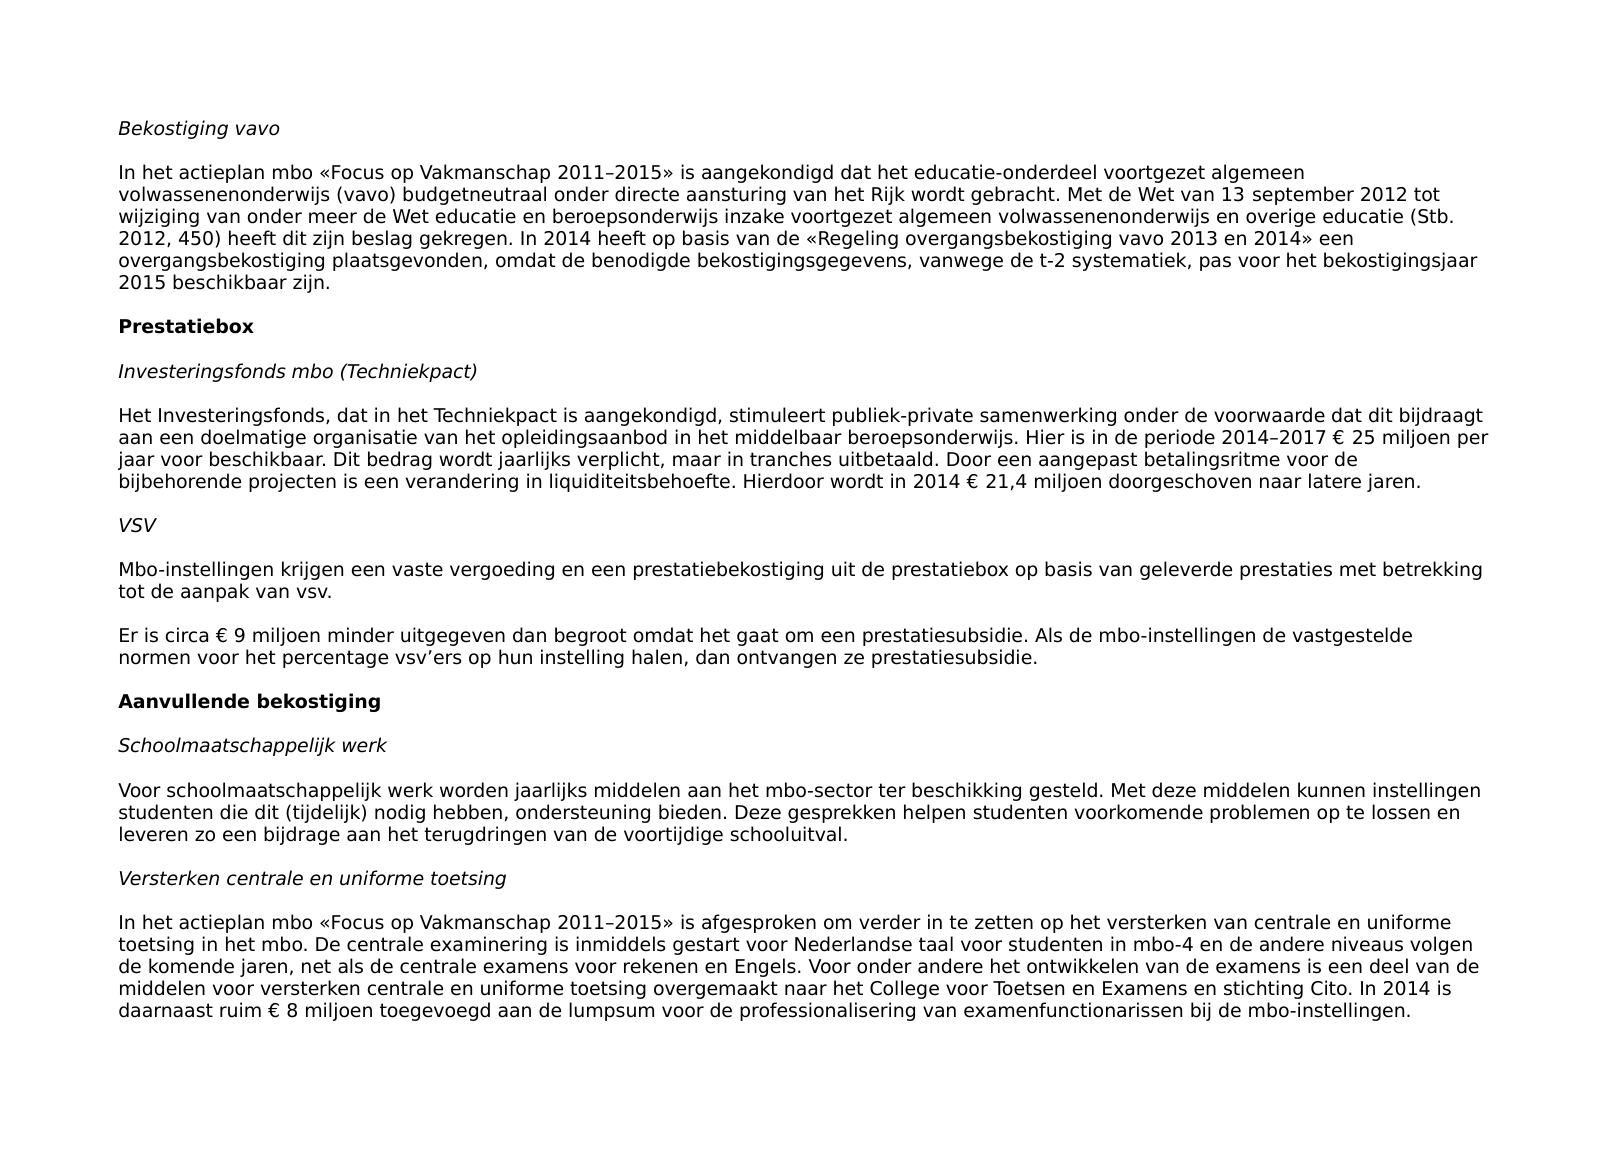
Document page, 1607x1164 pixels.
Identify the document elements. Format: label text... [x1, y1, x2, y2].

text In het actieplan mbo «Focus op Vakmanschap 2011–2015» is afgesproken om verder in te zetten op het versterken van centrale en uniforme toetsing in het mbo. De centrale examinering is inmiddels gestart voor Nederlandse taal voor studenten in mbo-4 en de andere niveaus volgen de komende jaren, net als de centrale examens voor rekenen en Engels. Voor onder andere het ontwikkelen van de examens is een deel van de middelen voor versterken centrale en uniforme toetsing overgemaakt naar het College voor Toetsen en Examens en stichting Cito. In 2014 is daarnaast ruim € 8 miljoen toegevoegd aan de lumpsum voor de professionalisering van examenfunctionarissen bij de mbo-instellingen. [118, 912, 1488, 1022]
subtitle Investeringsfonds mbo (Techniekpact) [118, 361, 1488, 382]
subtitle Aanvullende bekostiging [118, 691, 1488, 713]
text Er is circa € 9 miljoen minder uitgegeven dan begroot omdat het gaat om een prestatiesubsidie. Als de mbo-instellingen de vastgestelde normen voor het percentage vsv’ers op hun instelling halen, dan ontvangen ze prestatiesubsidie. [118, 625, 1488, 669]
text Het Investeringsfonds, dat in het Techniekpact is aangekondigd, stimuleert publiek-private samenwerking onder de voorwaarde dat dit bijdraagt aan een doelmatige organisatie van het opleidingsaanbod in het middelbaar beroepsonderwijs. Hier is in de periode 2014–2017 € 25 miljoen per jaar voor beschikbaar. Dit bedrag wordt jaarlijks verplicht, maar in tranches uitbetaald. Door een aangepast betalingsritme voor de bijbehorende projecten is een verandering in liquiditeitsbehoefte. Hierdoor wordt in 2014 € 21,4 miljoen doorgeschoven naar latere jaren. [118, 405, 1488, 493]
subtitle VSV [118, 515, 1488, 537]
text In het actieplan mbo «Focus op Vakmanschap 2011–2015» is aangekondigd dat het educatie-onderdeel voortgezet algemeen volwassenenonderwijs (vavo) budgetneutraal onder directe aansturing van het Rijk wordt gebracht. Met de Wet van 13 september 2012 tot wijziging van onder meer de Wet educatie en beroepsonderwijs inzake voortgezet algemeen volwassenenonderwijs en overige educatie (Stb. 2012, 450) heeft dit zijn beslag gekregen. In 2014 heeft op basis van de «Regeling overgangsbekostiging vavo 2013 en 2014» een overgangsbekostiging plaatsgevonden, omdat de benodigde bekostigingsgegevens, vanwege de t-2 systematiek, pas voor het bekostigingsjaar 2015 beschikbaar zijn. [118, 162, 1488, 294]
text Voor schoolmaatschappelijk werk worden jaarlijks middelen aan het mbo-sector ter beschikking gesteld. Met deze middelen kunnen instellingen studenten die dit (tijdelijk) nodig hebben, ondersteuning bieden. Deze gesprekken helpen studenten voorkomende problemen op te lossen en leveren zo een bijdrage aan het terugdringen van de voortijdige schooluitval. [118, 779, 1488, 846]
text Mbo-instellingen krijgen een vaste vergoeding en een prestatiebekostiging uit de prestatiebox op basis van geleverde prestaties met betrekking tot de aanpak van vsv. [118, 559, 1488, 603]
subtitle Schoolmaatschappelijk werk [118, 735, 1488, 757]
subtitle Versterken centrale en uniforme toetsing [118, 868, 1488, 890]
subtitle Prestatiebox [118, 316, 1488, 338]
subtitle Bekostiging vavo [118, 118, 1488, 140]
